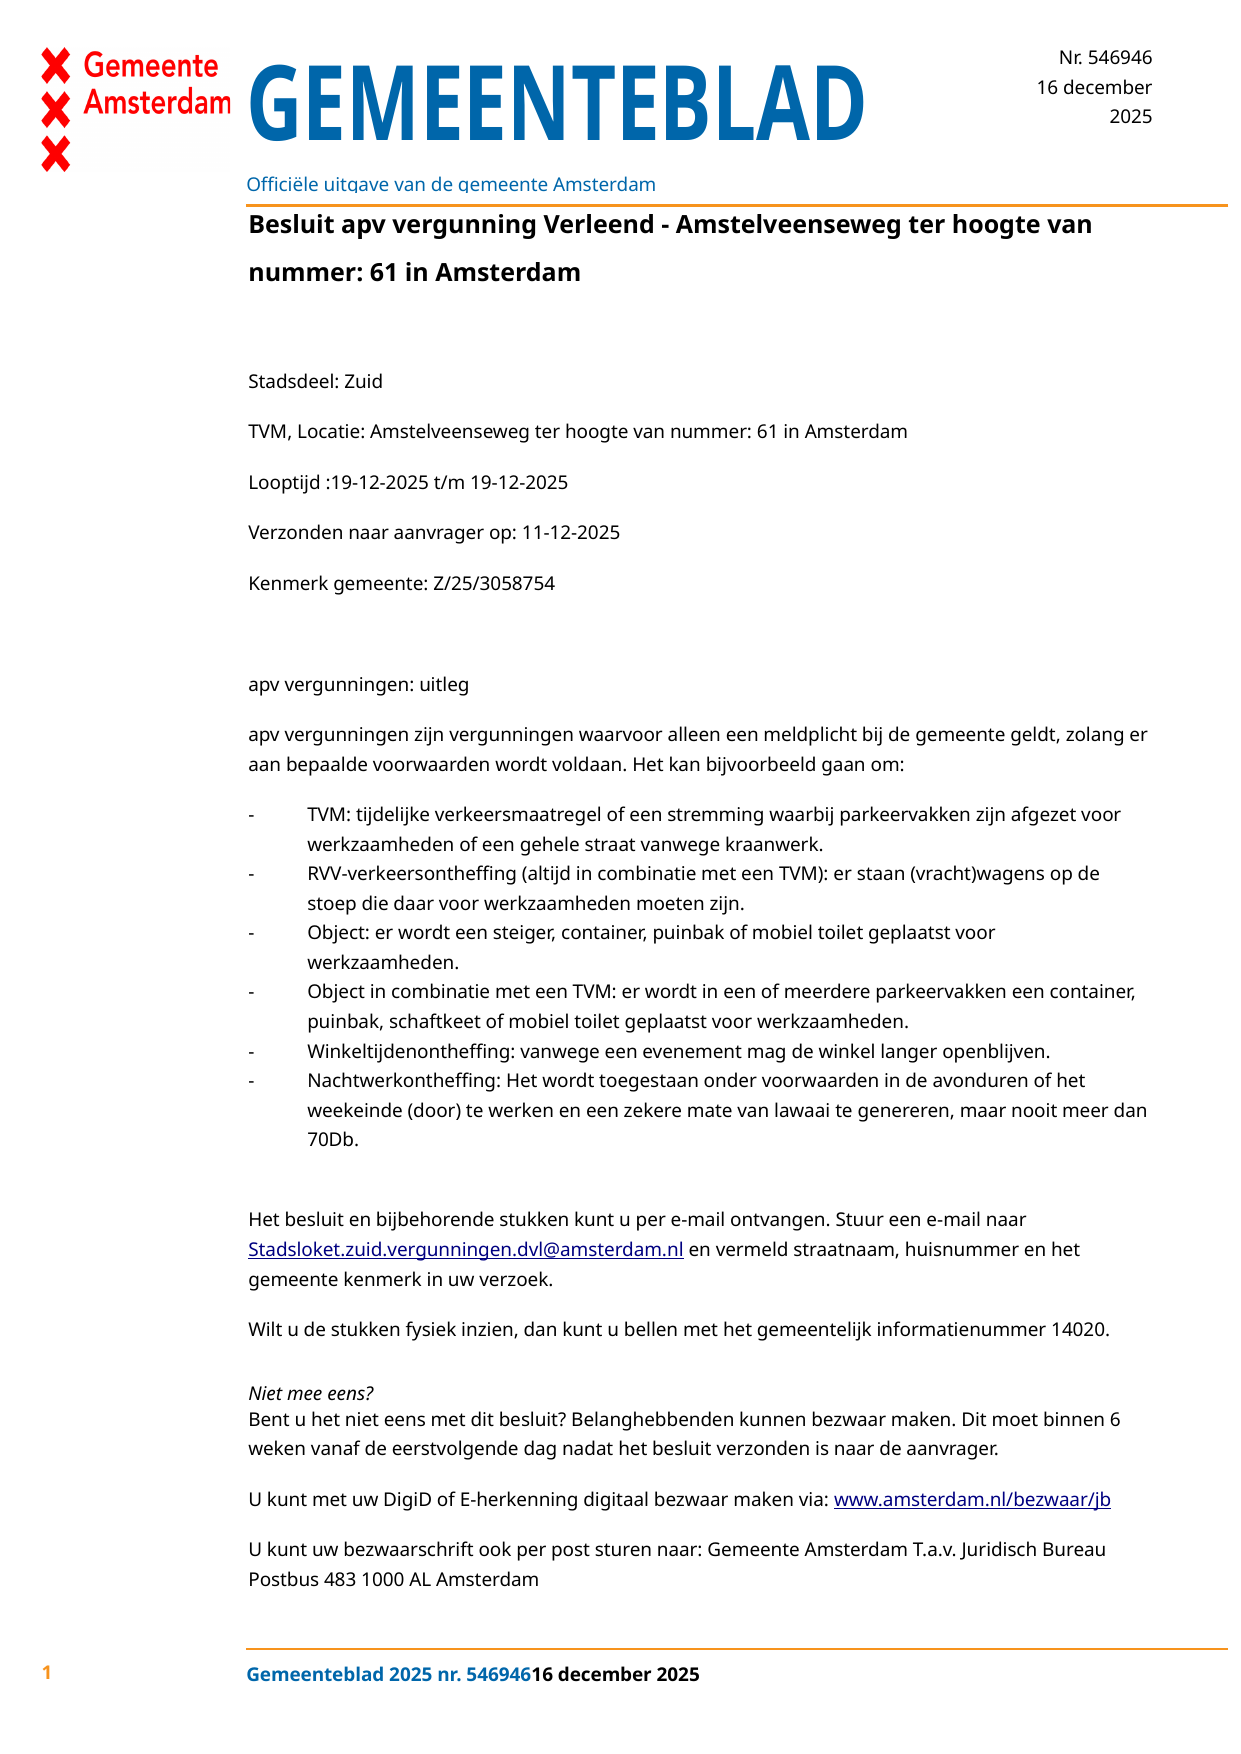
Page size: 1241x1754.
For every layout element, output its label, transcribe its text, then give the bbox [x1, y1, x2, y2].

picture [41, 47, 231, 172]
list RVV-verkeersontheffing (altijd in combinatie met een TVM): er staan (vracht)wagens op de stoep die daar voor werkzaamheden moeten zijn. [248, 860, 1152, 916]
text Besluit apv vergunning Verleend - Amstelveenseweg ter hoogte van nummer: 61 in Amsterdam [248, 207, 1152, 288]
text Stadsdeel: Zuid [248, 368, 1152, 394]
text TVM, Locatie: Amstelveenseweg ter hoogte van nummer: 61 in Amsterdam [248, 419, 1152, 444]
text Niet mee eens? [248, 1380, 1152, 1406]
list TVM: tijdelijke verkeersmaatregel of een stremming waarbij parkeervakken zijn afgezet voor werkzaamheden of een gehele straat vanwege kraanwerk. [248, 801, 1152, 857]
text Kenmerk gemeente: Z/25/3058754 [248, 570, 1152, 596]
text Verzonden naar aanvrager op: 11-12-2025 [248, 519, 1152, 545]
list Object: er wordt een steiger, container, puinbak of mobiel toilet geplaatst voor werkzaamheden. [248, 919, 1152, 975]
text Looptijd :19-12-2025 t/m 19-12-2025 [248, 469, 1152, 495]
text Het besluit en bijbehorende stukken kunt u per e-mail ontvangen. Stuur een e-mail naar Stadsloket.zuid.vergunningen.dvl@amsterdam.nl en vermeld straatnaam, huisnummer en het gemeente kenmerk in uw verzoek. [248, 1207, 1152, 1292]
text U kunt uw bezwaarschrift ook per post sturen naar: Gemeente Amsterdam T.a.v. Juridisch Bureau Postbus 483 1000 AL Amsterdam [248, 1536, 1152, 1592]
list Nachtwerkontheffing: Het wordt toegestaan onder voorwaarden in de avonduren of het weekeinde (door) te werken en een zekere mate van lawaai te genereren, maar nooit meer dan 70Db. [248, 1067, 1152, 1152]
text apv vergunningen: uitleg [248, 671, 1152, 697]
text Bent u het niet eens met dit besluit? Belanghebbenden kunnen bezwaar maken. Dit moet binnen 6 weken vanaf de eerstvolgende dag nadat het besluit verzonden is naar de aanvrager. [248, 1406, 1152, 1461]
list Winkeltijdenontheffing: vanwege een evenement mag de winkel langer openblijven. [248, 1038, 1152, 1064]
text Wilt u de stukken fysiek inzien, dan kunt u bellen met het gemeentelijk informatienummer 14020. [248, 1316, 1152, 1342]
list Object in combinatie met een TVM: er wordt in een of meerdere parkeervakken een container, puinbak, schaftkeet of mobiel toilet geplaatst voor werkzaamheden. [248, 979, 1152, 1034]
text U kunt met uw DigiD of E-herkenning digitaal bezwaar maken via: www.amsterdam.nl/bezwaar/jb [248, 1486, 1152, 1512]
text apv vergunningen zijn vergunningen waarvoor alleen een meldplicht bij de gemeente geldt, zolang er aan bepaalde voorwaarden wordt voldaan. Het kan bijvoorbeeld gaan om: [248, 721, 1152, 777]
